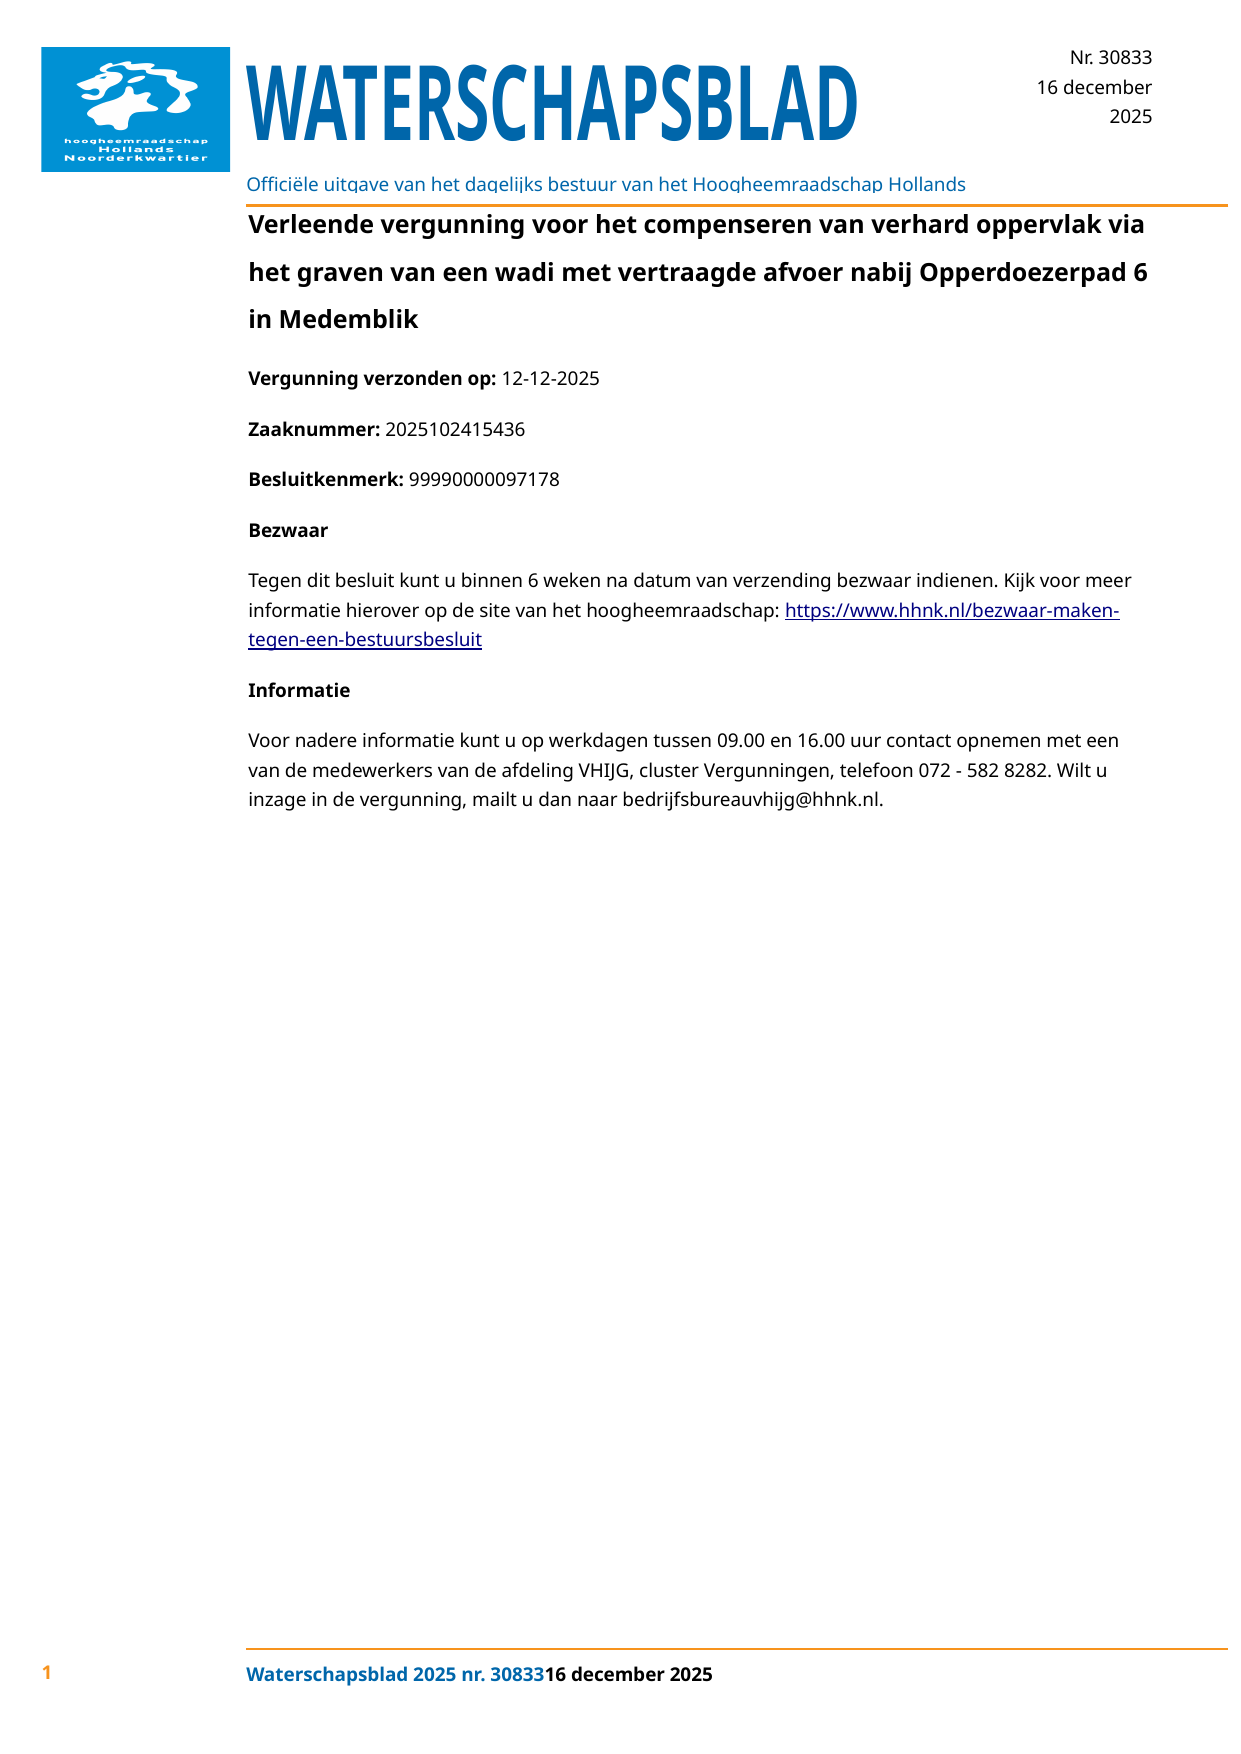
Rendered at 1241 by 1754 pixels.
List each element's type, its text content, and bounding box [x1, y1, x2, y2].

text Besluitkenmerk: 99990000097178 [248, 466, 1152, 492]
picture [118, 62, 197, 112]
text Voor nadere informatie kunt u op werkdagen tussen 09.00 en 16.00 uur contact opnemen met een van de medewerkers van de afdeling VHIJG, cluster Vergunningen, telefoon 072 - 582 8282. Wilt u inzage in de vergunning, mailt u dan naar bedrijfsbureauvhijg@hhnk.nl. [248, 727, 1152, 812]
text Zaaknummer: 2025102415436 [248, 416, 1152, 442]
picture [88, 87, 157, 130]
text Bezwaar [248, 517, 1152, 542]
text Tegen dit besluit kunt u binnen 6 weken na datum van verzending bezwaar indienen. Kijk voor meer informatie hierover op de site van het hoogheemraadschap: https://www.hhnk.nl/bezwaar-maken-tegen-een-bestuursbesluit [248, 567, 1152, 652]
text Verleende vergunning voor het compenseren van verhard oppervlak via het graven van een wadi met vertraagde afvoer nabij Opperdoezerpad 6 in Medemblik [248, 207, 1152, 336]
picture [78, 64, 122, 99]
text Informatie [248, 677, 1152, 702]
text Vergunning verzonden op: 12-12-2025 [248, 366, 1152, 391]
picture [129, 76, 144, 82]
